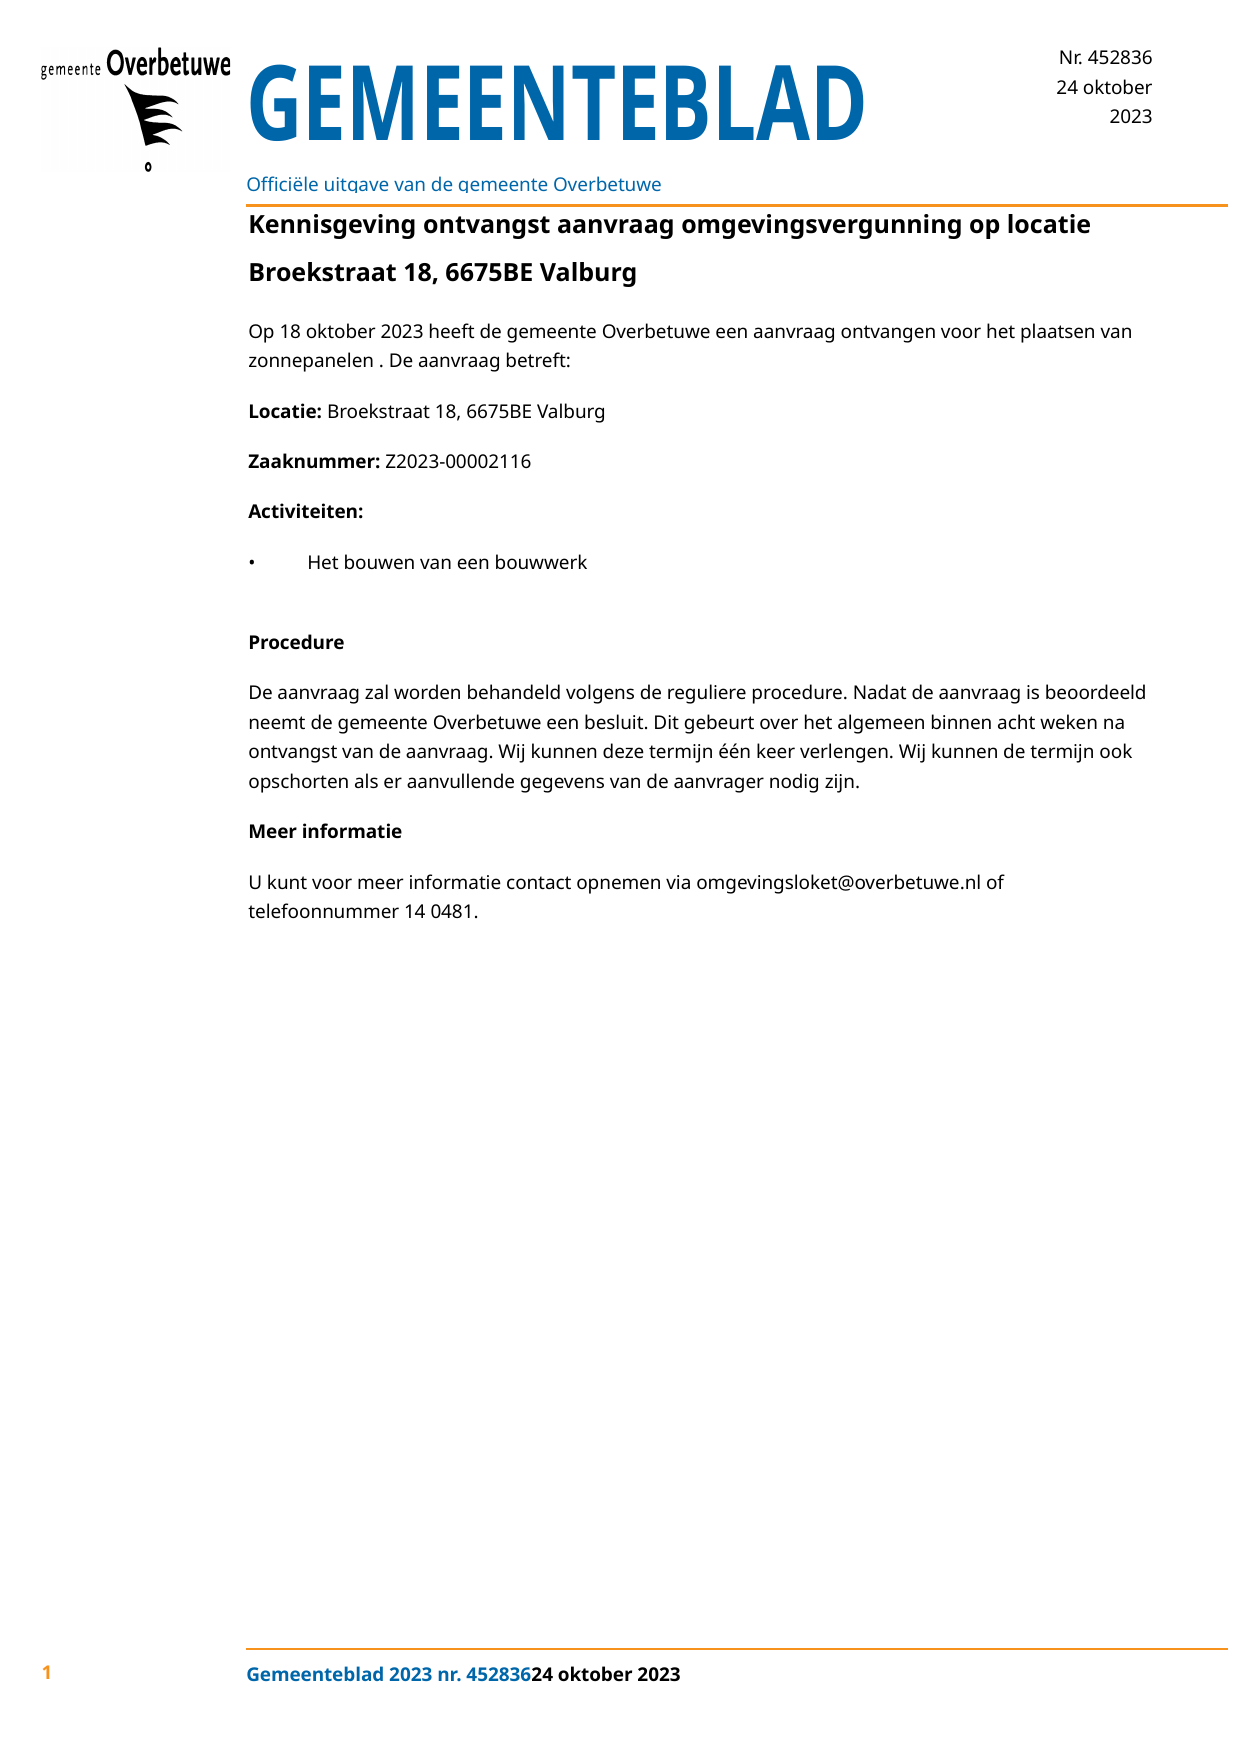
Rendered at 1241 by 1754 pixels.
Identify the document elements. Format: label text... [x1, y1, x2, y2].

text U kunt voor meer informatie contact opnemen via omgevingsloket@overbetuwe.nl of telefoonnummer 14 0481. [248, 869, 1152, 924]
picture [41, 47, 231, 172]
text Meer informatie [248, 819, 1152, 844]
text De aanvraag zal worden behandeld volgens de reguliere procedure. Nadat de aanvraag is beoordeeld neemt de gemeente Overbetuwe een besluit. Dit gebeurt over het algemeen binnen acht weken na ontvangst van de aanvraag. Wij kunnen deze termijn één keer verlengen. Wij kunnen de termijn ook opschorten als er aanvullende gegevens van de aanvrager nodig zijn. [248, 679, 1152, 794]
text Zaaknummer: Z2023-00002116 [248, 448, 1152, 474]
text Procedure [248, 629, 1152, 655]
text Locatie: Broekstraat 18, 6675BE Valburg [248, 398, 1152, 424]
list Het bouwen van een bouwwerk [248, 549, 1152, 575]
text Kennisgeving ontvangst aanvraag omgevingsvergunning op locatie Broekstraat 18, 6675BE Valburg [248, 207, 1152, 288]
text Op 18 oktober 2023 heeft de gemeente Overbetuwe een aanvraag ontvangen voor het plaatsen van zonnepanelen . De aanvraag betreft: [248, 318, 1152, 373]
text Activiteiten: [248, 499, 1152, 524]
